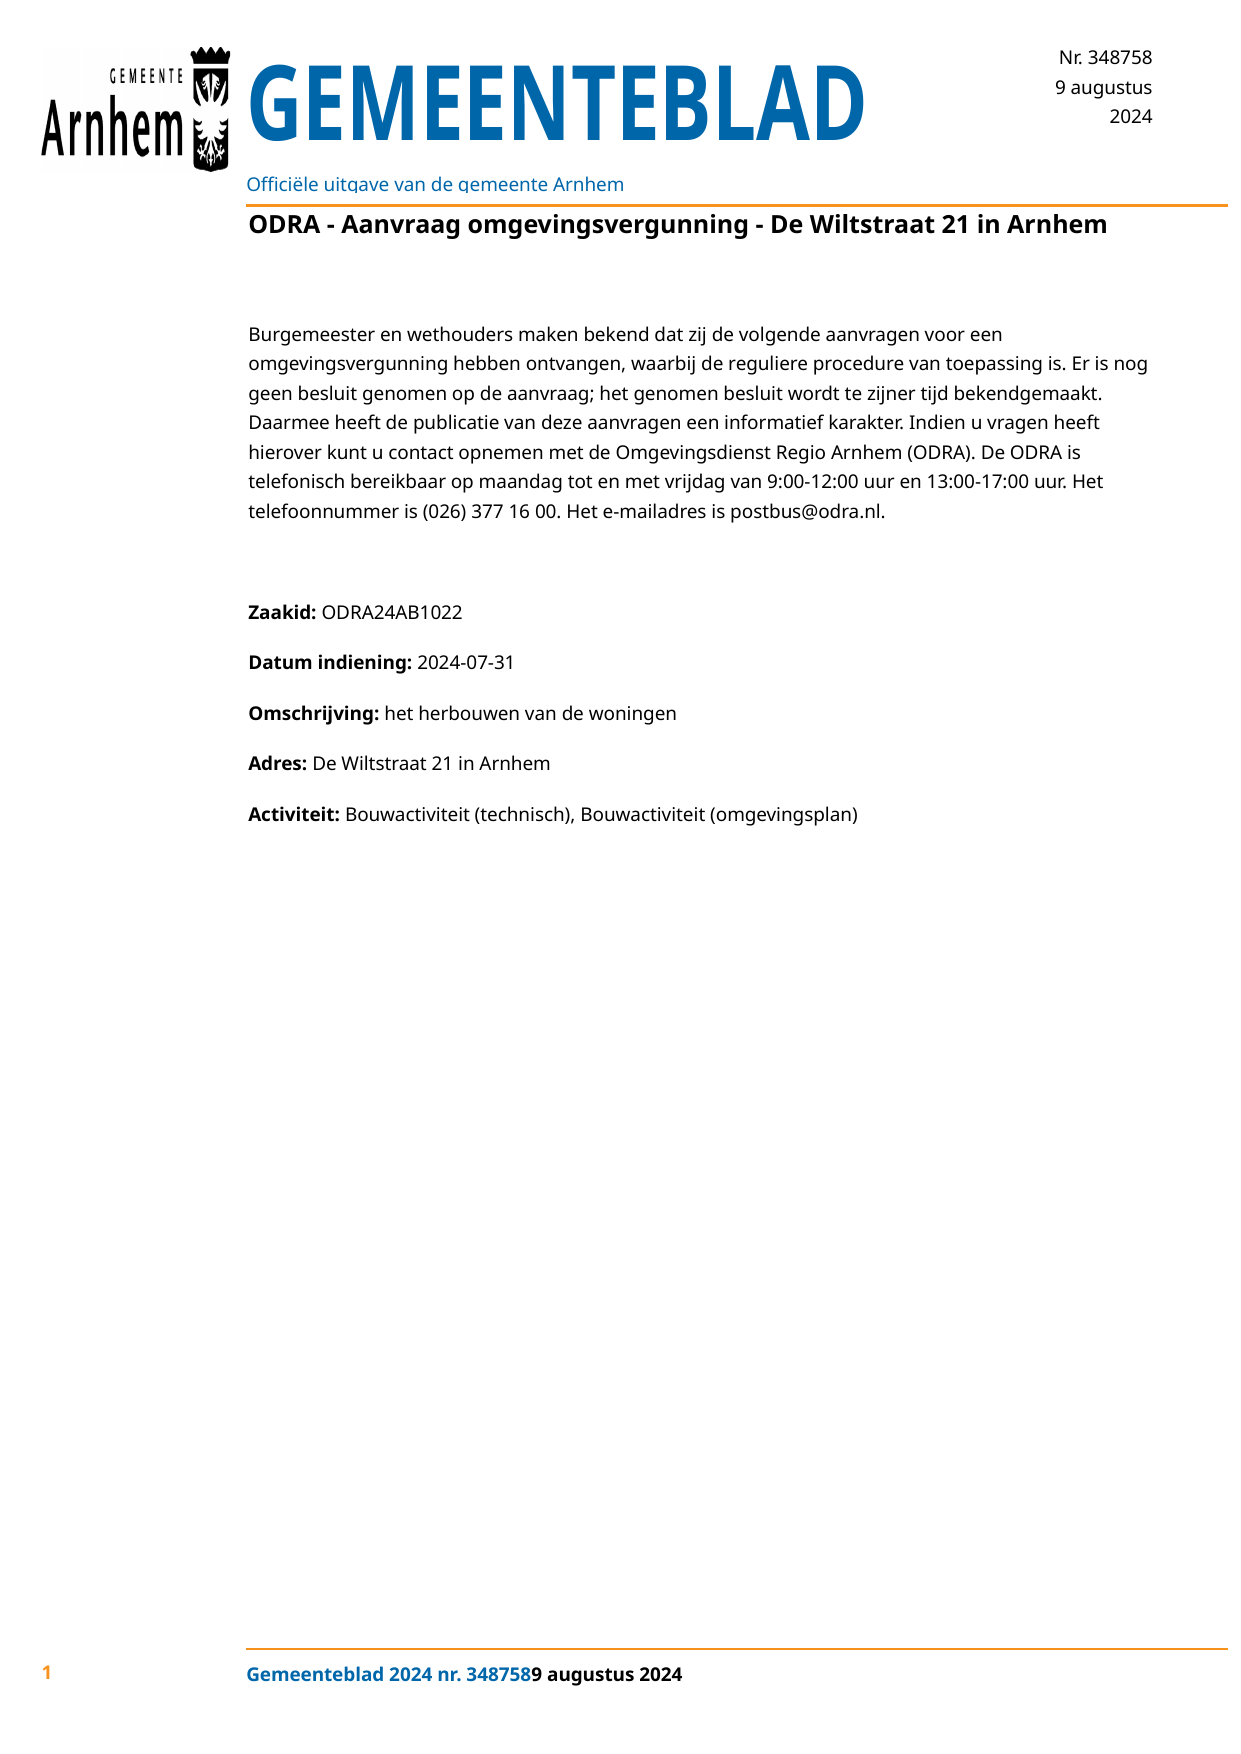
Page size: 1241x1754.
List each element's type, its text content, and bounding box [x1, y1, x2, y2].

text Datum indiening: 2024-07-31 [248, 649, 1152, 675]
text Activiteit: Bouwactiviteit (technisch), Bouwactiviteit (omgevingsplan) [248, 801, 1152, 826]
text Omschrijving: het herbouwen van de woningen [248, 700, 1152, 726]
picture [41, 47, 231, 172]
text Zaakid: ODRA24AB1022 [248, 599, 1152, 625]
text Burgemeester en wethouders maken bekend dat zij de volgende aanvragen voor een omgevingsvergunning hebben ontvangen, waarbij de reguliere procedure van toepassing is. Er is nog geen besluit genomen op de aanvraag; het genomen besluit wordt te zijner tijd bekendgemaakt. Daarmee heeft de publicatie van deze aanvragen een informatief karakter. Indien u vragen heeft hierover kunt u contact opnemen met de Omgevingsdienst Regio Arnhem (ODRA). De ODRA is telefonisch bereikbaar op maandag tot en met vrijdag van 9:00-12:00 uur en 13:00-17:00 uur. Het telefoonnummer is (026) 377 16 00. Het e-mailadres is postbus@odra.nl. [248, 321, 1152, 524]
text Adres: De Wiltstraat 21 in Arnhem [248, 750, 1152, 776]
text ODRA - Aanvraag omgevingsvergunning - De Wiltstraat 21 in Arnhem [248, 207, 1152, 241]
